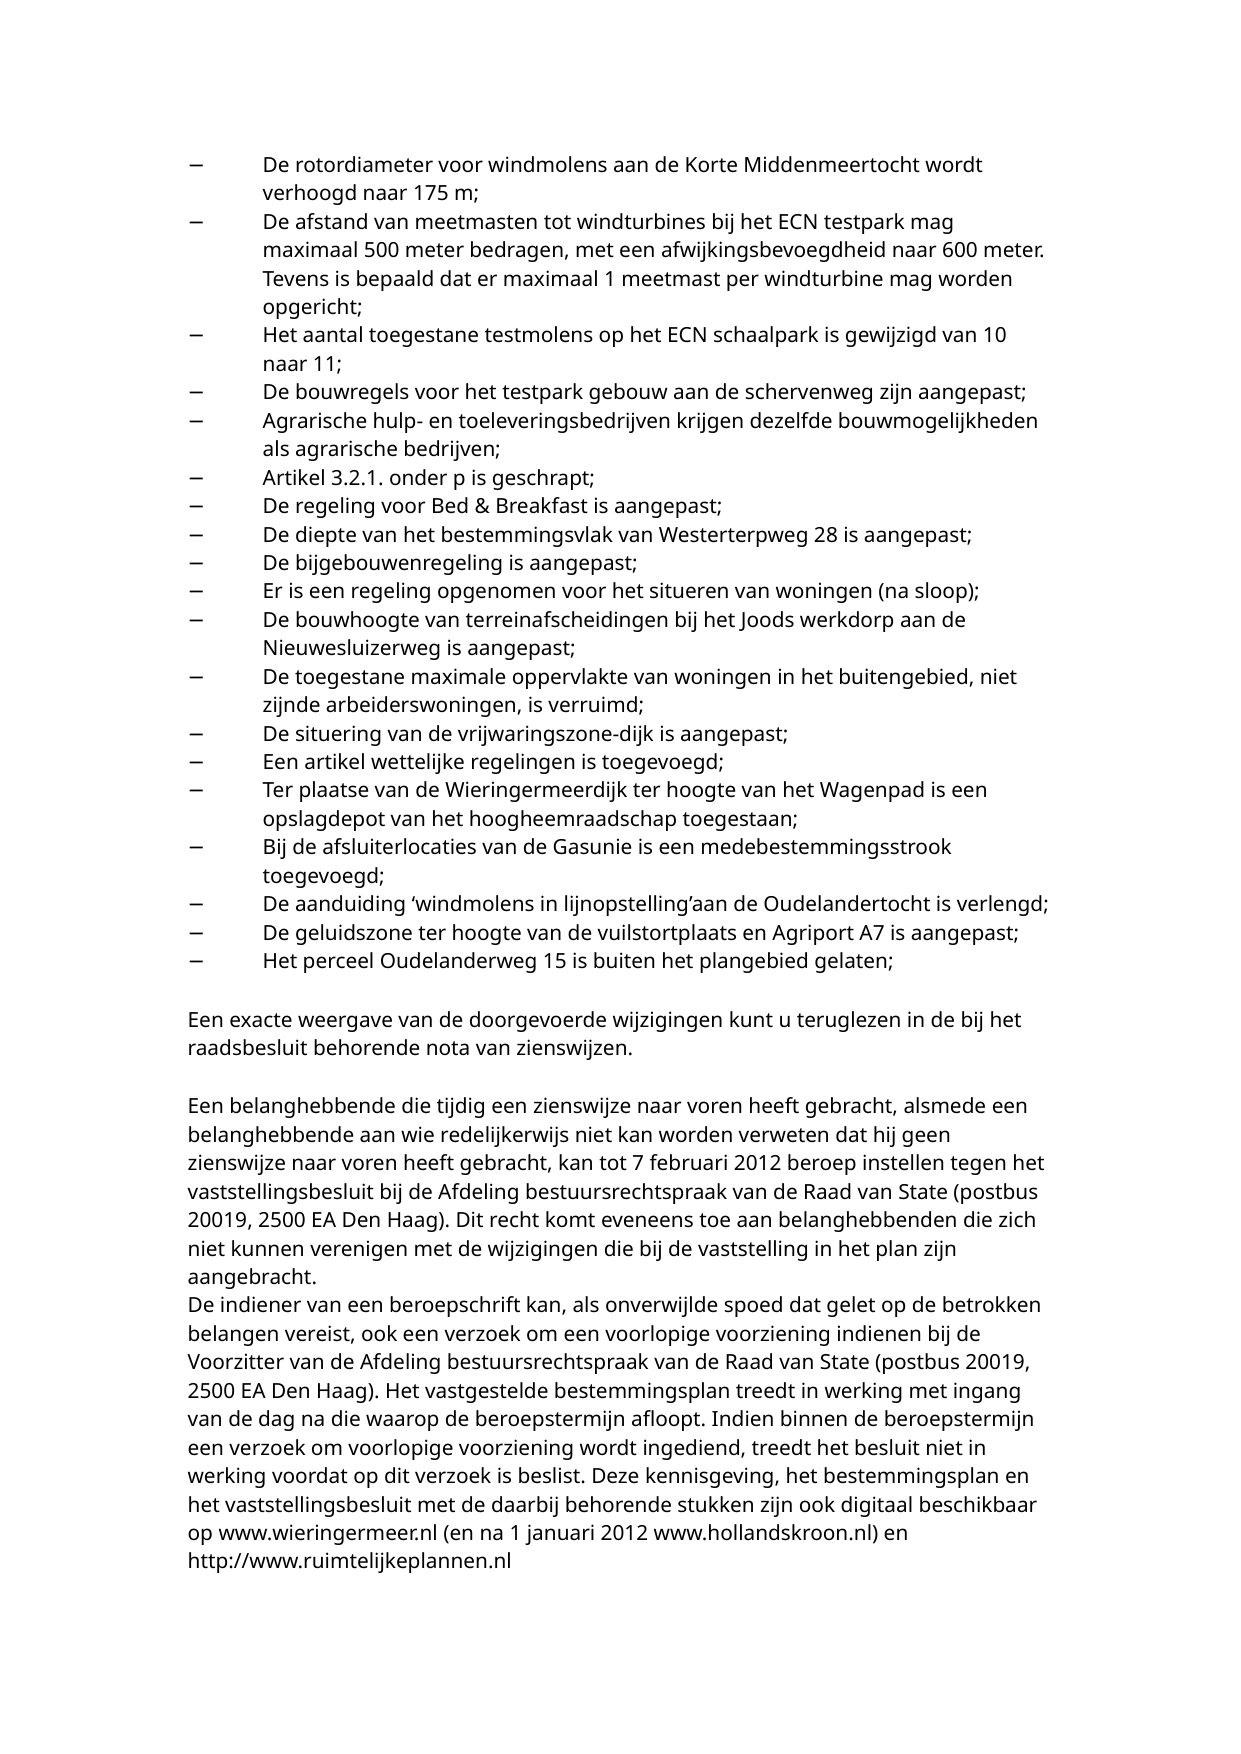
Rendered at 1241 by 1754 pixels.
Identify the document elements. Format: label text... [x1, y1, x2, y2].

list De bouwhoogte van terreinafscheidingen bij het Joods werkdorp aan de Nieuwesluizerweg is aangepast; [187, 605, 1053, 662]
list Ter plaatse van de Wieringermeerdijk ter hoogte van het Wagenpad is een opslagdepot van het hoogheemraadschap toegestaan; [187, 776, 1053, 832]
text De indiener van een beroepschrift kan, als onverwijlde spoed dat gelet op de betrokken belangen vereist, ook een verzoek om een voorlopige voorziening indienen bij de Voorzitter van de Afdeling bestuursrechtspraak van de Raad van State (postbus 20019, 2500 EA Den Haag). Het vastgestelde bestemmingsplan treedt in werking met ingang van de dag na die waarop de beroepstermijn afloopt. Indien binnen de beroepstermijn een verzoek om voorlopige voorziening wordt ingediend, treedt het besluit niet in werking voordat op dit verzoek is beslist. Deze kennisgeving, het bestemmingsplan en het vaststellingsbesluit met de daarbij behorende stukken zijn ook digitaal beschikbaar op www.wieringermeer.nl (en na 1 januari 2012 www.hollandskroon.nl) en http://www.ruimtelijkeplannen.nl [187, 1291, 1053, 1575]
list De aanduiding ‘windmolens in lijnopstelling’aan de Oudelandertocht is verlengd; [187, 889, 1053, 918]
text Een exacte weergave van de doorgevoerde wijzigingen kunt u teruglezen in de bij het raadsbesluit behorende nota van zienswijzen. [187, 1005, 1053, 1062]
list De toegestane maximale oppervlakte van woningen in het buitengebied, niet zijnde arbeiderswoningen, is verruimd; [187, 662, 1053, 719]
list Het perceel Oudelanderweg 15 is buiten het plangebied gelaten; [187, 946, 1053, 975]
list De bijgebouwenregeling is aangepast; [187, 548, 1053, 577]
list De diepte van het bestemmingsvlak van Westerterpweg 28 is aangepast; [187, 520, 1053, 548]
list Artikel 3.2.1. onder p is geschrapt; [187, 463, 1053, 491]
list De rotordiameter voor windmolens aan de Korte Middenmeertocht wordt verhoogd naar 175 m; [187, 150, 1053, 207]
list Het aantal toegestane testmolens op het ECN schaalpark is gewijzigd van 10 naar 11; [187, 321, 1053, 377]
list Een artikel wettelijke regelingen is toegevoegd; [187, 747, 1053, 776]
list De geluidszone ter hoogte van de vuilstortplaats en Agriport A7 is aangepast; [187, 918, 1053, 946]
list Er is een regeling opgenomen voor het situeren van woningen (na sloop); [187, 577, 1053, 605]
list De situering van de vrijwaringszone-dijk is aangepast; [187, 719, 1053, 747]
text Een belanghebbende die tijdig een zienswijze naar voren heeft gebracht, alsmede een belanghebbende aan wie redelijkerwijs niet kan worden verweten dat hij geen zienswijze naar voren heeft gebracht, kan tot 7 februari 2012 beroep instellen tegen het vaststellingsbesluit bij de Afdeling bestuursrechtspraak van de Raad van State (postbus 20019, 2500 EA Den Haag). Dit recht komt eveneens toe aan belanghebbenden die zich niet kunnen verenigen met de wijzigingen die bij de vaststelling in het plan zijn aangebracht. [187, 1092, 1053, 1291]
list De afstand van meetmasten tot windturbines bij het ECN testpark mag maximaal 500 meter bedragen, met een afwijkingsbevoegdheid naar 600 meter. Tevens is bepaald dat er maximaal 1 meetmast per windturbine mag worden opgericht; [187, 207, 1053, 321]
list De regeling voor Bed & Breakfast is aangepast; [187, 491, 1053, 520]
list Bij de afsluiterlocaties van de Gasunie is een medebestemmingsstrook toegevoegd; [187, 832, 1053, 889]
list De bouwregels voor het testpark gebouw aan de schervenweg zijn aangepast; [187, 377, 1053, 406]
list Agrarische hulp- en toeleveringsbedrijven krijgen dezelfde bouwmogelijkheden als agrarische bedrijven; [187, 406, 1053, 463]
